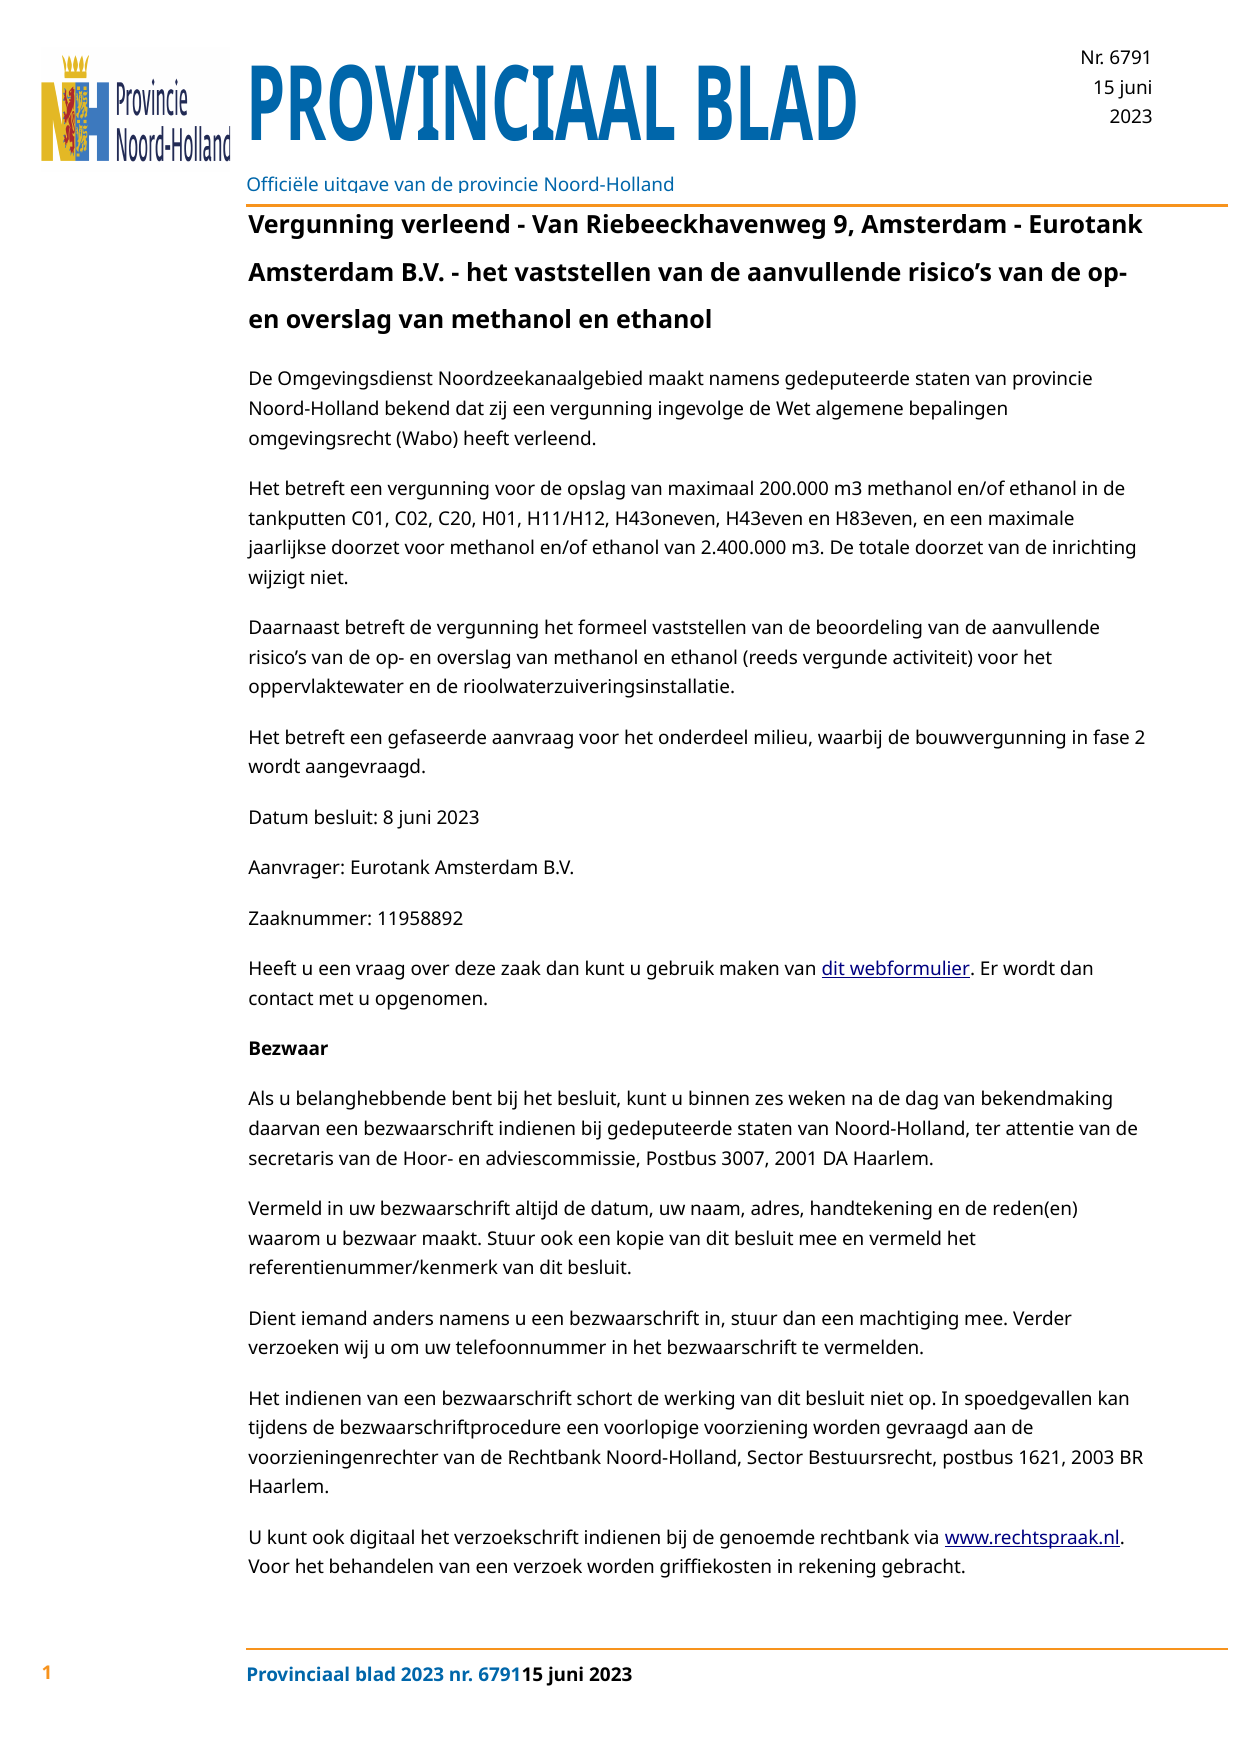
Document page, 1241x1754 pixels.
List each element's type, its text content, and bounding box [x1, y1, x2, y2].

text Als u belanghebbende bent bij het besluit, kunt u binnen zes weken na de dag van bekendmaking daarvan een bezwaarschrift indienen bij gedeputeerde staten van Noord-Holland, ter attentie van de secretaris van de Hoor- en adviescommissie, Postbus 3007, 2001 DA Haarlem. [248, 1086, 1152, 1170]
text Het betreft een gefaseerde aanvraag voor het onderdeel milieu, waarbij de bouwvergunning in fase 2 wordt aangevraagd. [248, 724, 1152, 779]
text Datum besluit: 8 juni 2023 [248, 804, 1152, 829]
text U kunt ook digitaal het verzoekschrift indienen bij de genoemde rechtbank via www.rechtspraak.nl. Voor het behandelen van een verzoek worden griffiekosten in rekening gebracht. [248, 1524, 1152, 1579]
text Vergunning verleend - Van Riebeeckhavenweg 9, Amsterdam - Eurotank Amsterdam B.V. - het vaststellen van de aanvullende risico’s van de op- en overslag van methanol en ethanol [248, 207, 1152, 336]
picture [41, 47, 231, 172]
text Heeft u een vraag over deze zaak dan kunt u gebruik maken van dit webformulier. Er wordt dan contact met u opgenomen. [248, 955, 1152, 1010]
text Daarnaast betreft de vergunning het formeel vaststellen van de beoordeling van de aanvullende risico’s van de op- en overslag van methanol en ethanol (reeds vergunde activiteit) voor het oppervlaktewater en de rioolwaterzuiveringsinstallatie. [248, 614, 1152, 699]
text Aanvrager: Eurotank Amsterdam B.V. [248, 854, 1152, 880]
text Vermeld in uw bezwaarschrift altijd de datum, uw naam, adres, handtekening en de reden(en) waarom u bezwaar maakt. Stuur ook een kopie van dit besluit mee en vermeld het referentienummer/kenmerk van dit besluit. [248, 1195, 1152, 1280]
text Zaaknummer: 11958892 [248, 905, 1152, 930]
text De Omgevingsdienst Noordzeekanaalgebied maakt namens gedeputeerde staten van provincie Noord-Holland bekend dat zij een vergunning ingevolge de Wet algemene bepalingen omgevingsrecht (Wabo) heeft verleend. [248, 366, 1152, 450]
text Dient iemand anders namens u een bezwaarschrift in, stuur dan een machtiging mee. Verder verzoeken wij u om uw telefoonnummer in het bezwaarschrift te vermelden. [248, 1305, 1152, 1360]
text Het betreft een vergunning voor de opslag van maximaal 200.000 m3 methanol en/of ethanol in de tankputten C01, C02, C20, H01, H11/H12, H43oneven, H43even en H83even, en een maximale jaarlijkse doorzet voor methanol en/of ethanol van 2.400.000 m3. De totale doorzet van de inrichting wijzigt niet. [248, 475, 1152, 589]
text Het indienen van een bezwaarschrift schort de werking van dit besluit niet op. In spoedgevallen kan tijdens de bezwaarschriftprocedure een voorlopige voorziening worden gevraagd aan de voorzieningenrechter van de Rechtbank Noord-Holland, Sector Bestuursrecht, postbus 1621, 2003 BR Haarlem. [248, 1385, 1152, 1499]
text Bezwaar [248, 1035, 1152, 1061]
